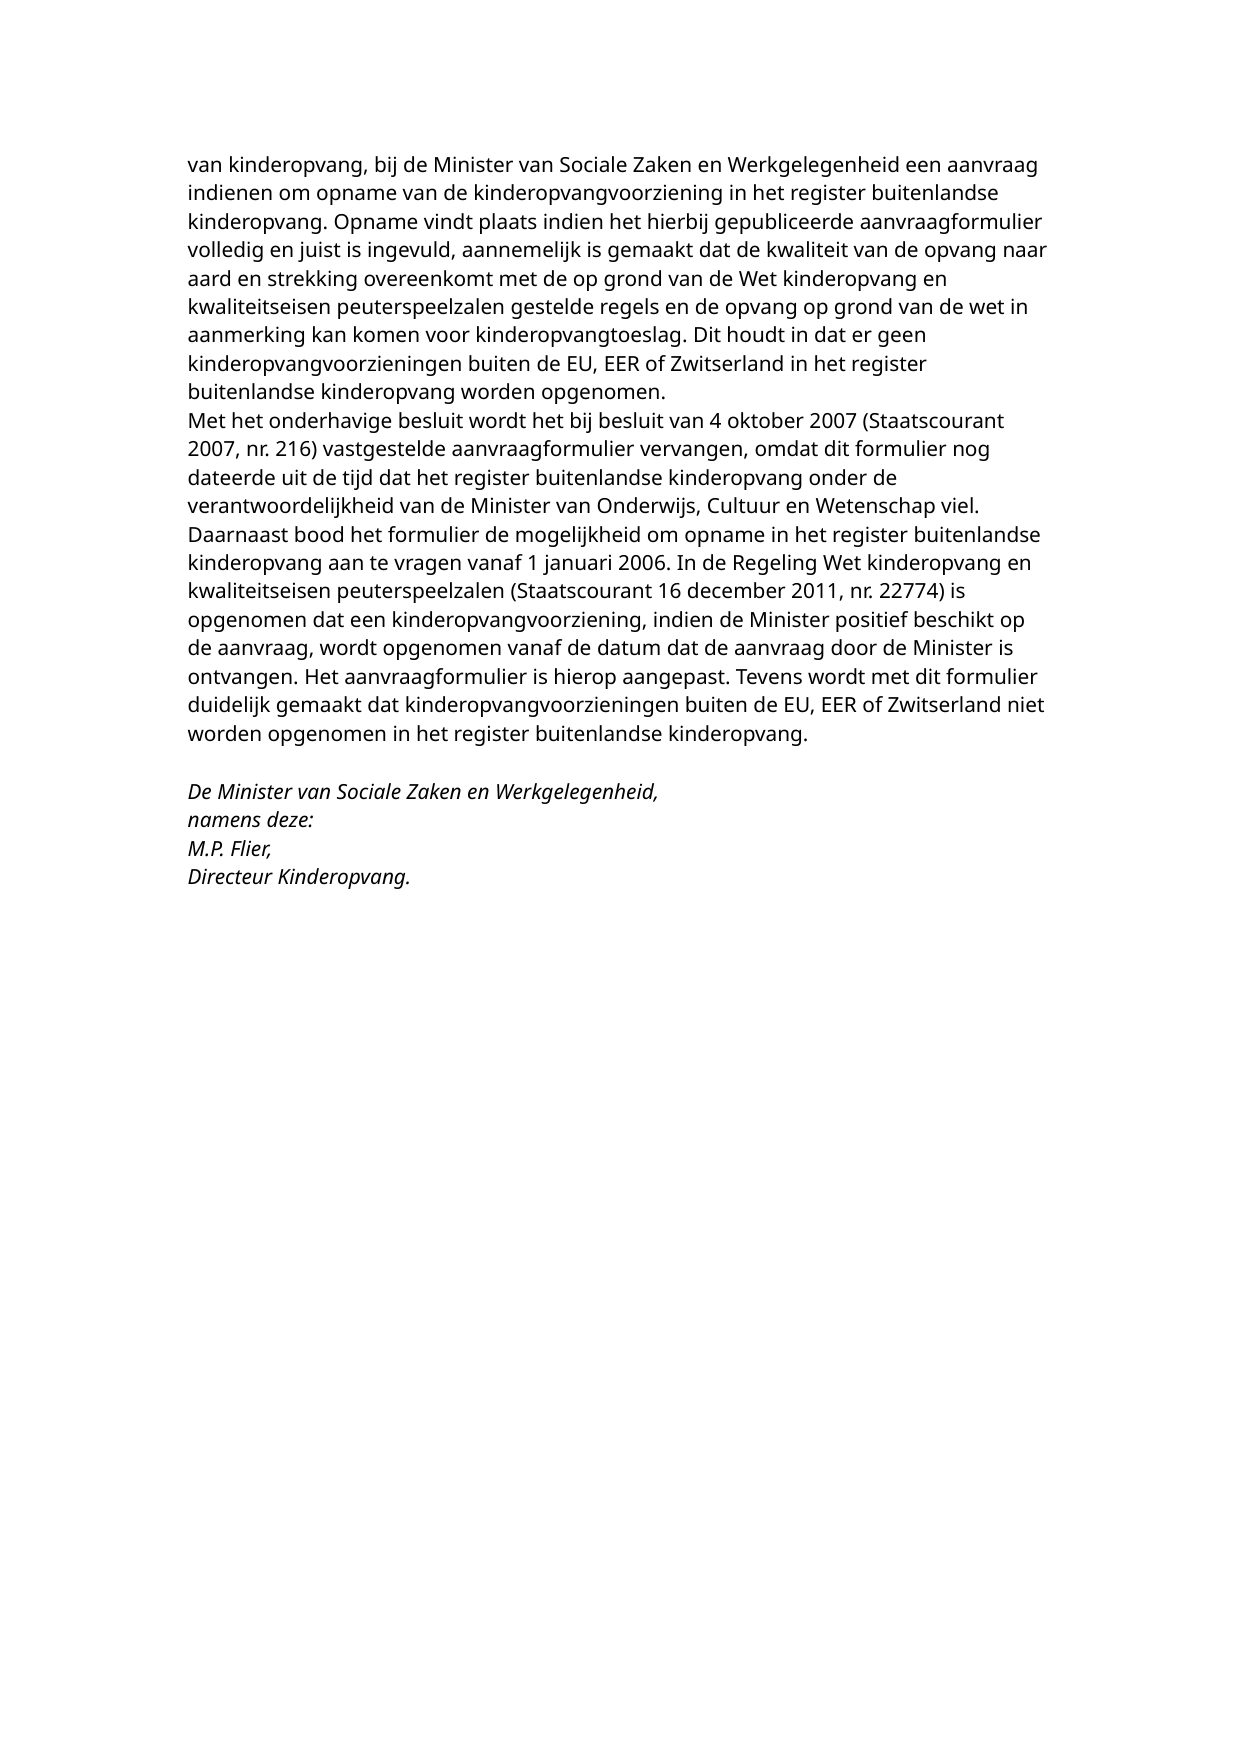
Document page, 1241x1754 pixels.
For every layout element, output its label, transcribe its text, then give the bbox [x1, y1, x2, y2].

text De Minister van Sociale Zaken en Werkgelegenheid, [187, 777, 1053, 806]
text Met het onderhavige besluit wordt het bij besluit van 4 oktober 2007 (Staatscourant 2007, nr. 216) vastgestelde aanvraagformulier vervangen, omdat dit formulier nog dateerde uit de tijd dat het register buitenlandse kinderopvang onder de verantwoordelijkheid van de Minister van Onderwijs, Cultuur en Wetenschap viel. Daarnaast bood het formulier de mogelijkheid om opname in het register buitenlandse kinderopvang aan te vragen vanaf 1 januari 2006. In de Regeling Wet kinderopvang en kwaliteitseisen peuterspeelzalen (Staatscourant 16 december 2011, nr. 22774) is opgenomen dat een kinderopvangvoorziening, indien de Minister positief beschikt op de aanvraag, wordt opgenomen vanaf de datum dat de aanvraag door de Minister is ontvangen. Het aanvraagformulier is hierop aangepast. Tevens wordt met dit formulier duidelijk gemaakt dat kinderopvangvoorzieningen buiten de EU, EER of Zwitserland niet worden opgenomen in het register buitenlandse kinderopvang. [187, 406, 1053, 747]
text Directeur Kinderopvang. [187, 862, 1053, 891]
text van kinderopvang, bij de Minister van Sociale Zaken en Werkgelegenheid een aanvraag indienen om opname van de kinderopvangvoorziening in het register buitenlandse kinderopvang. Opname vindt plaats indien het hierbij gepubliceerde aanvraagformulier volledig en juist is ingevuld, aannemelijk is gemaakt dat de kwaliteit van de opvang naar aard en strekking overeenkomt met de op grond van de Wet kinderopvang en kwaliteitseisen peuterspeelzalen gestelde regels en de opvang op grond van de wet in aanmerking kan komen voor kinderopvangtoeslag. Dit houdt in dat er geen kinderopvangvoorzieningen buiten de EU, EER of Zwitserland in het register buitenlandse kinderopvang worden opgenomen. [187, 150, 1053, 406]
text M.P. Flier, [187, 834, 1053, 862]
text namens deze: [187, 806, 1053, 834]
